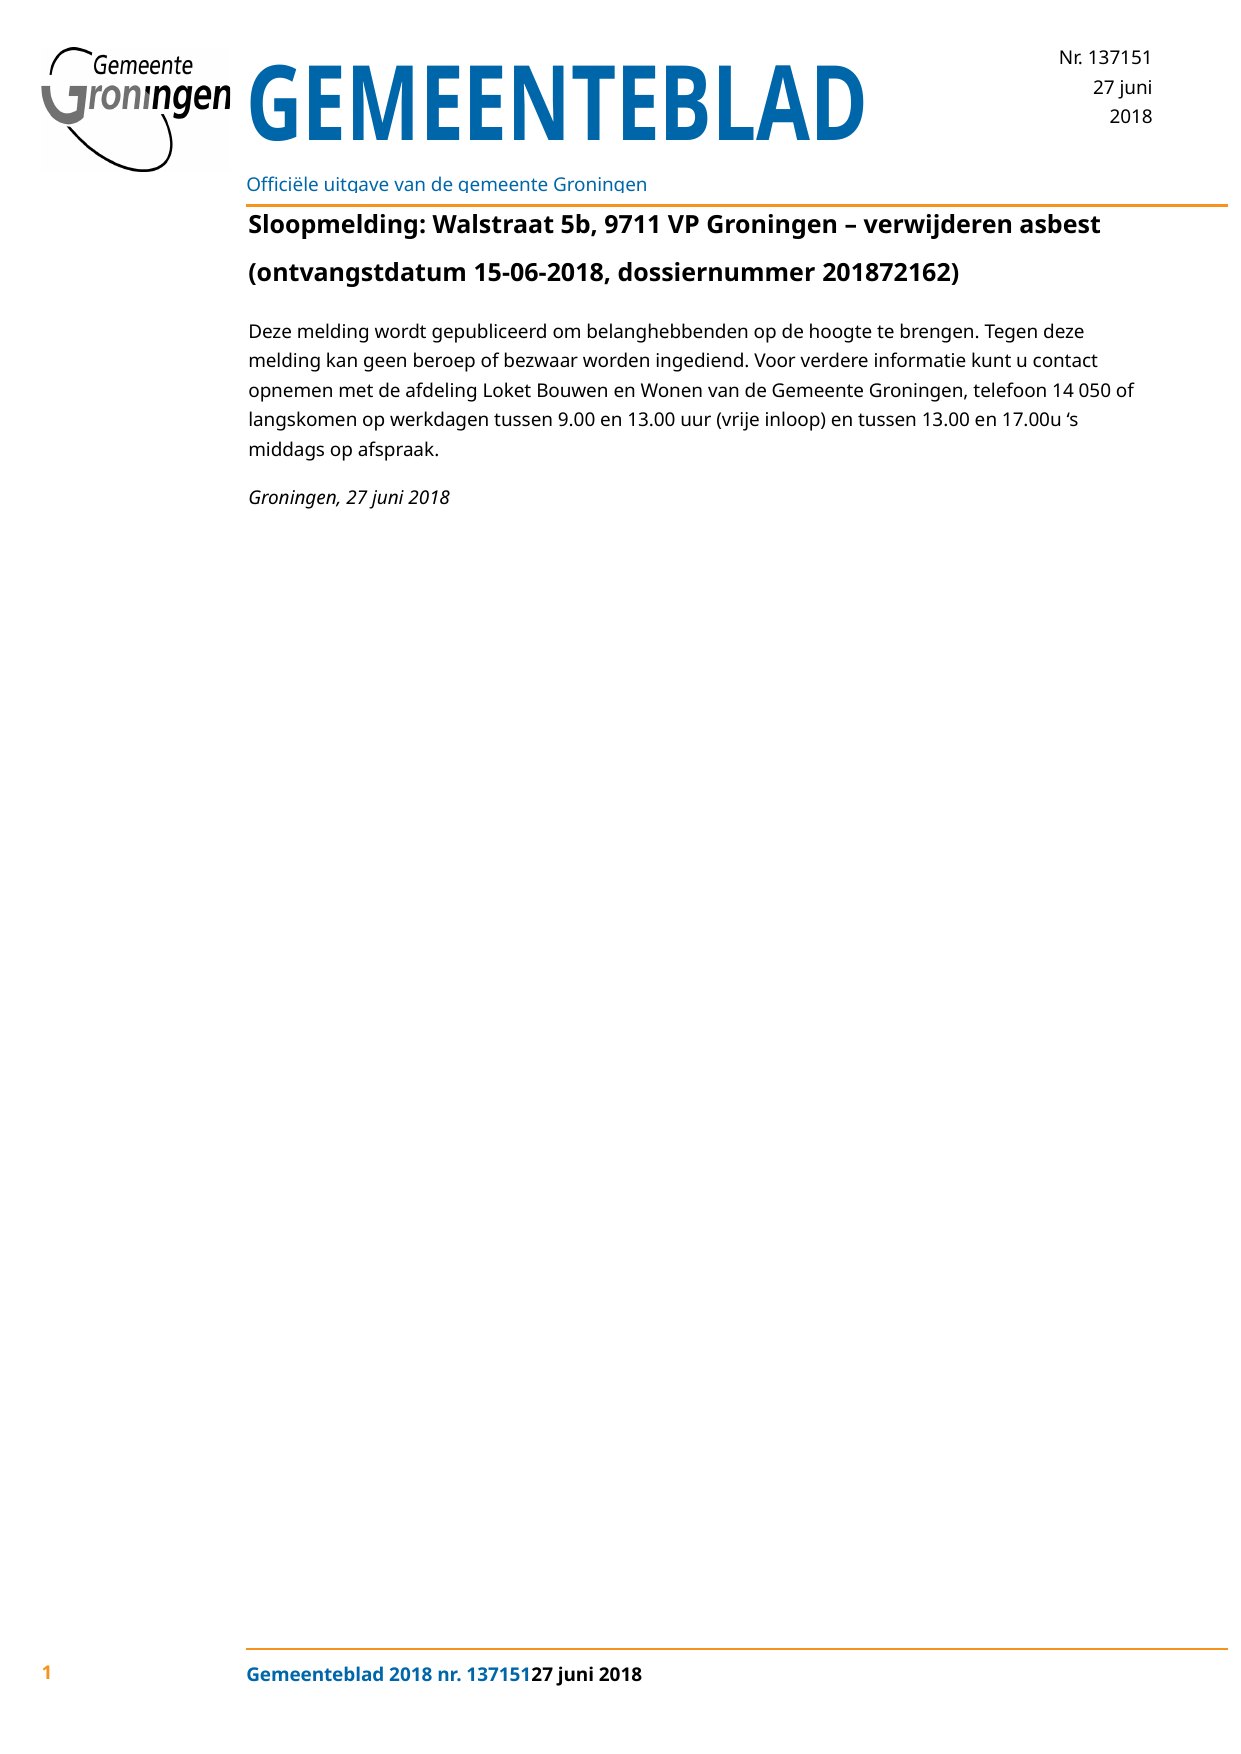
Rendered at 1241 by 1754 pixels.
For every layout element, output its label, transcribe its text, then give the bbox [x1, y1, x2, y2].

text Sloopmelding: Walstraat 5b, 9711 VP Groningen – verwijderen asbest (ontvangstdatum 15-06-2018, dossiernummer 201872162) [248, 207, 1152, 288]
picture [41, 47, 231, 172]
text Groningen, 27 juni 2018 [248, 484, 1152, 510]
text Deze melding wordt gepubliceerd om belanghebbenden op de hoogte te brengen. Tegen deze melding kan geen beroep of bezwaar worden ingediend. Voor verdere informatie kunt u contact opnemen met de afdeling Loket Bouwen en Wonen van de Gemeente Groningen, telefoon 14 050 of langskomen op werkdagen tussen 9.00 en 13.00 uur (vrije inloop) en tussen 13.00 en 17.00u ‘s middags op afspraak. [248, 318, 1152, 462]
